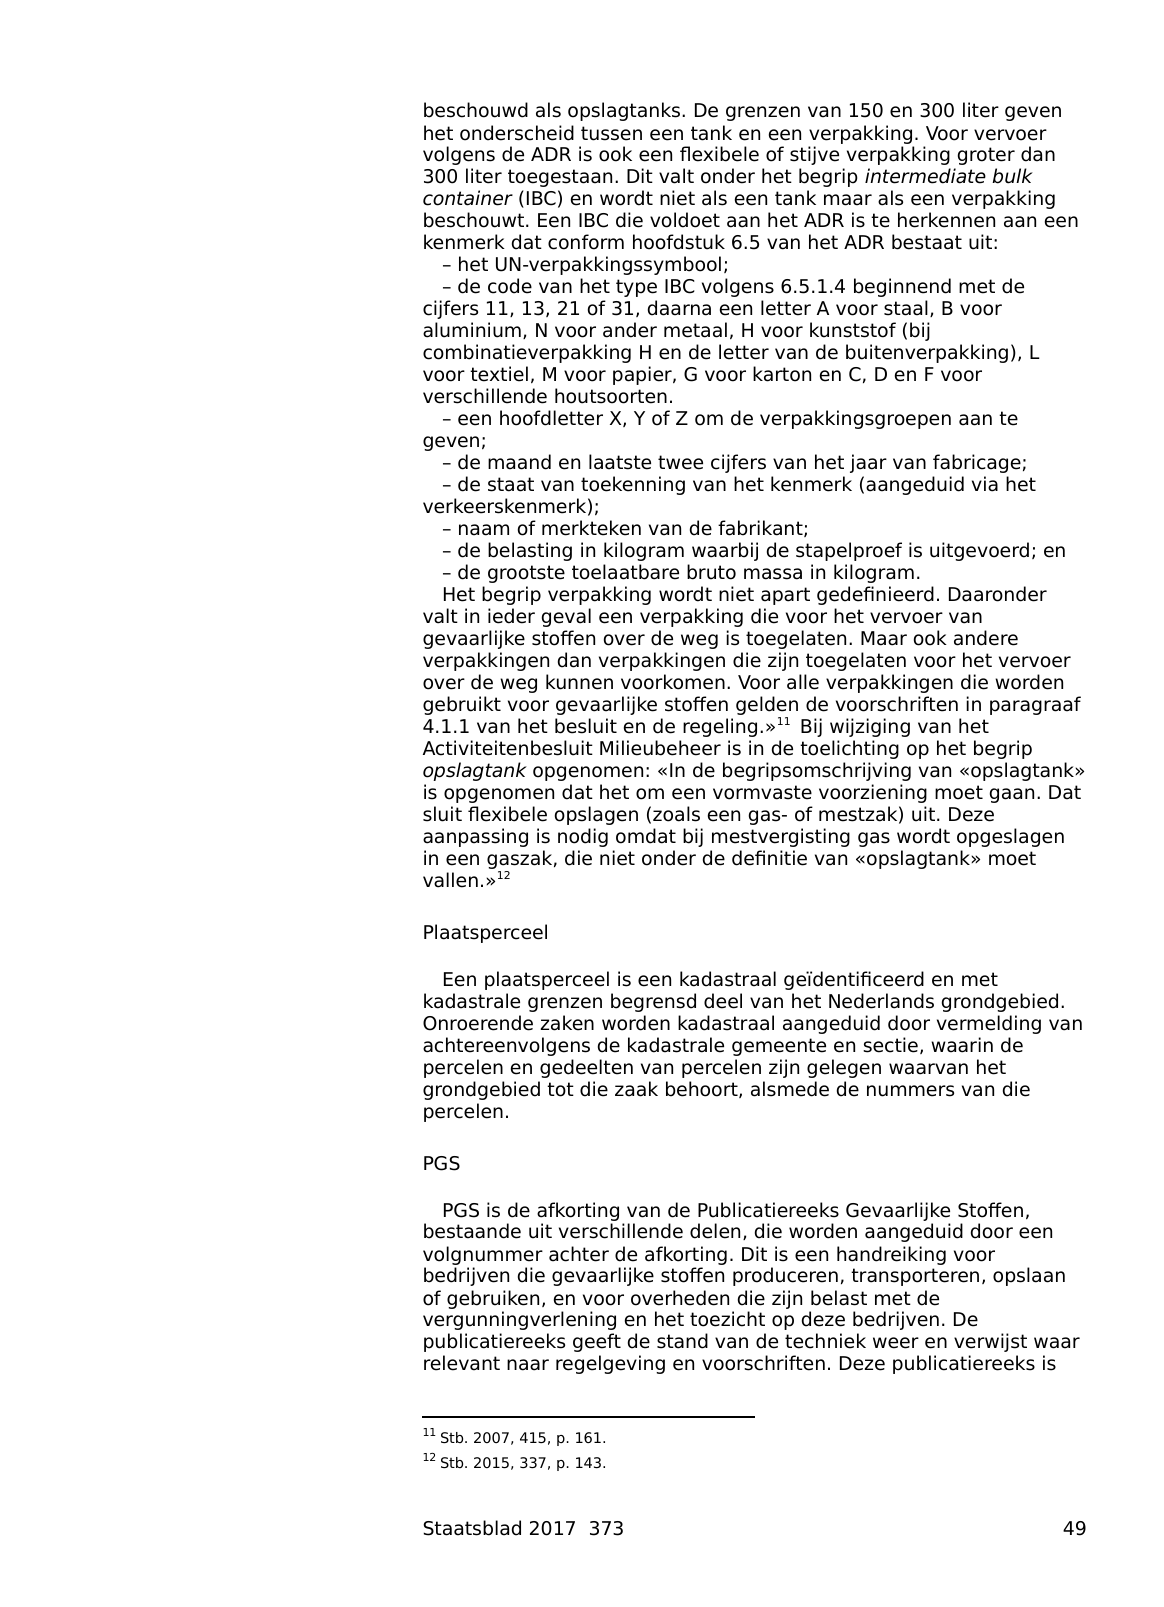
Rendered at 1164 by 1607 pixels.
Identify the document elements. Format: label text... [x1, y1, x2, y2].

text – naam of merkteken van de fabrikant; [422, 518, 1087, 540]
text – de maand en laatste twee cijfers van het jaar van fabricage; [422, 452, 1087, 474]
text – de staat van toekenning van het kenmerk (aangeduid via het verkeerskenmerk); [422, 474, 1087, 518]
text – de grootste toelaatbare bruto massa in kilogram. [422, 562, 1087, 584]
text Het begrip verpakking wordt niet apart gedefinieerd. Daaronder valt in ieder geval een verpakking die voor het vervoer van gevaarlijke stoffen over de weg is toegelaten. Maar ook andere verpakkingen dan verpakkingen die zijn toegelaten voor het vervoer over de weg kunnen voorkomen. Voor alle verpakkingen die worden gebruikt voor gevaarlijke stoffen gelden de voorschriften in paragraaf 4.1.1 van het besluit en de regeling.» Bij wijziging van het Activiteitenbesluit Milieubeheer is in de toelichting op het begrip opslagtank opgenomen: «In de begripsomschrijving van «opslagtank» is opgenomen dat het om een vormvaste voorziening moet gaan. Dat sluit flexibele opslagen (zoals een gas- of mestzak) uit. Deze aanpassing is nodig omdat bij mestvergisting gas wordt opgeslagen in een gaszak, die niet onder de definitie van «opslagtank» moet vallen.» [422, 584, 1087, 892]
text – de code van het type IBC volgens 6.5.1.4 beginnend met de cijfers 11, 13, 21 of 31, daarna een letter A voor staal, B voor aluminium, N voor ander metaal, H voor kunststof (bij combinatieverpakking H en de letter van de buitenverpakking), L voor textiel, M voor papier, G voor karton en C, D en F voor verschillende houtsoorten. [422, 276, 1087, 408]
subtitle PGS [422, 1152, 1087, 1174]
text Stb. 2007, 415, p. 161. [422, 1426, 1087, 1448]
text Stb. 2015, 337, p. 143. [422, 1451, 1087, 1473]
subtitle Plaatsperceel [422, 922, 1087, 944]
text – het UN-verpakkingssymbool; [422, 254, 1087, 276]
text PGS is de afkorting van de Publicatiereeks Gevaarlijke Stoffen, bestaande uit verschillende delen, die worden aangeduid door een volgnummer achter de afkorting. Dit is een handreiking voor bedrijven die gevaarlijke stoffen produceren, transporteren, opslaan of gebruiken, en voor overheden die zijn belast met de vergunningverlening en het toezicht op deze bedrijven. De publicatiereeks geeft de stand van de techniek weer en verwijst waar relevant naar regelgeving en voorschriften. Deze publicatiereeks is [422, 1199, 1087, 1375]
text Een plaatsperceel is een kadastraal geïdentificeerd en met kadastrale grenzen begrensd deel van het Nederlands grondgebied. Onroerende zaken worden kadastraal aangeduid door vermelding van achtereenvolgens de kadastrale gemeente en sectie, waarin de percelen en gedeelten van percelen zijn gelegen waarvan het grondgebied tot die zaak behoort, alsmede de nummers van die percelen. [422, 969, 1087, 1122]
text beschouwd als opslagtanks. De grenzen van 150 en 300 liter geven het onderscheid tussen een tank en een verpakking. Voor vervoer volgens de ADR is ook een flexibele of stijve verpakking groter dan 300 liter toegestaan. Dit valt onder het begrip intermediate bulk container (IBC) en wordt niet als een tank maar als een verpakking beschouwt. Een IBC die voldoet aan het ADR is te herkennen aan een kenmerk dat conform hoofdstuk 6.5 van het ADR bestaat uit: [422, 100, 1087, 254]
text – een hoofdletter X, Y of Z om de verpakkingsgroepen aan te geven; [422, 408, 1087, 452]
text – de belasting in kilogram waarbij de stapelproef is uitgevoerd; en [422, 540, 1087, 562]
